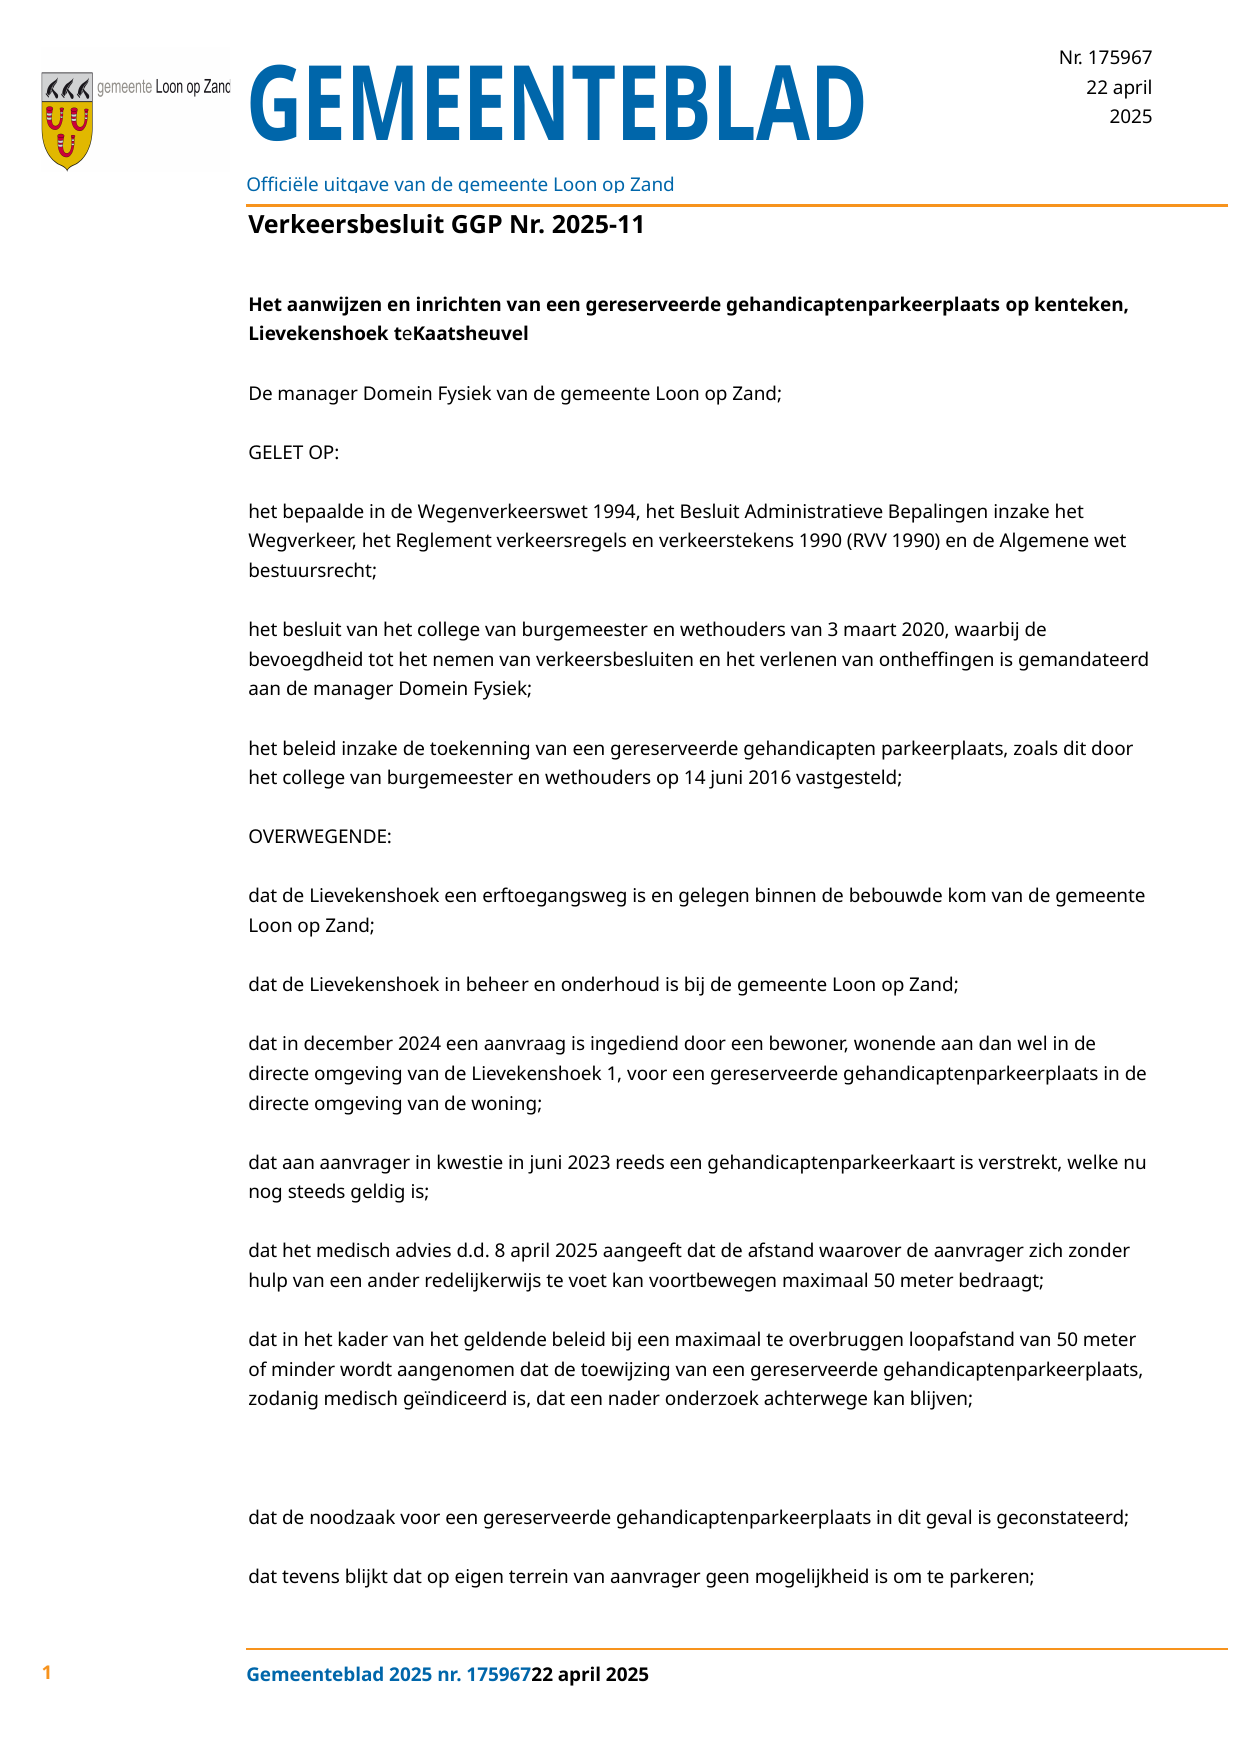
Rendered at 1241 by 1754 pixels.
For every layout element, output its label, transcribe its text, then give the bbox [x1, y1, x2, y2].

text het besluit van het college van burgemeester en wethouders van 3 maart 2020, waarbij de bevoegdheid tot het nemen van verkeersbesluiten en het verlenen van ontheffingen is gemandateerd aan de manager Domein Fysiek; [248, 616, 1152, 701]
text OVERWEGENDE: [248, 823, 1152, 849]
text dat in december 2024 een aanvraag is ingediend door een bewoner, wonende aan dan wel in de directe omgeving van de Lievekenshoek 1, voor een gereserveerde gehandicaptenparkeerplaats in de directe omgeving van de woning; [248, 1031, 1152, 1116]
text Verkeersbesluit GGP Nr. 2025-11 [248, 207, 1152, 241]
text dat de noodzaak voor een gereserveerde gehandicaptenparkeerplaats in dit geval is geconstateerd; [248, 1504, 1152, 1530]
text het beleid inzake de toekenning van een gereserveerde gehandicapten parkeerplaats, zoals dit door het college van burgemeester en wethouders op 14 juni 2016 vastgesteld; [248, 735, 1152, 790]
text dat in het kader van het geldende beleid bij een maximaal te overbruggen loopafstand van 50 meter of minder wordt aangenomen dat de toewijzing van een gereserveerde gehandicaptenparkeerplaats, zodanig medisch geïndiceerd is, dat een nader onderzoek achterwege kan blijven; [248, 1326, 1152, 1411]
text dat tevens blijkt dat op eigen terrein van aanvrager geen mogelijkheid is om te parkeren; [248, 1563, 1152, 1589]
text GELET OP: [248, 439, 1152, 465]
text dat de Lievekenshoek in beheer en onderhoud is bij de gemeente Loon op Zand; [248, 971, 1152, 997]
picture [41, 47, 231, 172]
text Het aanwijzen en inrichten van een gereserveerde gehandicaptenparkeerplaats op kenteken, Lievekenshoek teKaatsheuvel [248, 291, 1152, 346]
text De manager Domein Fysiek van de gemeente Loon op Zand; [248, 380, 1152, 406]
text dat de Lievekenshoek een erftoegangsweg is en gelegen binnen de bebouwde kom van de gemeente Loon op Zand; [248, 883, 1152, 938]
text dat aan aanvrager in kwestie in juni 2023 reeds een gehandicaptenparkeerkaart is verstrekt, welke nu nog steeds geldig is; [248, 1149, 1152, 1204]
text dat het medisch advies d.d. 8 april 2025 aangeeft dat de afstand waarover de aanvrager zich zonder hulp van een ander redelijkerwijs te voet kan voortbewegen maximaal 50 meter bedraagt; [248, 1238, 1152, 1293]
text het bepaalde in de Wegenverkeerswet 1994, het Besluit Administratieve Bepalingen inzake het Wegverkeer, het Reglement verkeersregels en verkeerstekens 1990 (RVV 1990) en de Algemene wet bestuursrecht; [248, 498, 1152, 583]
